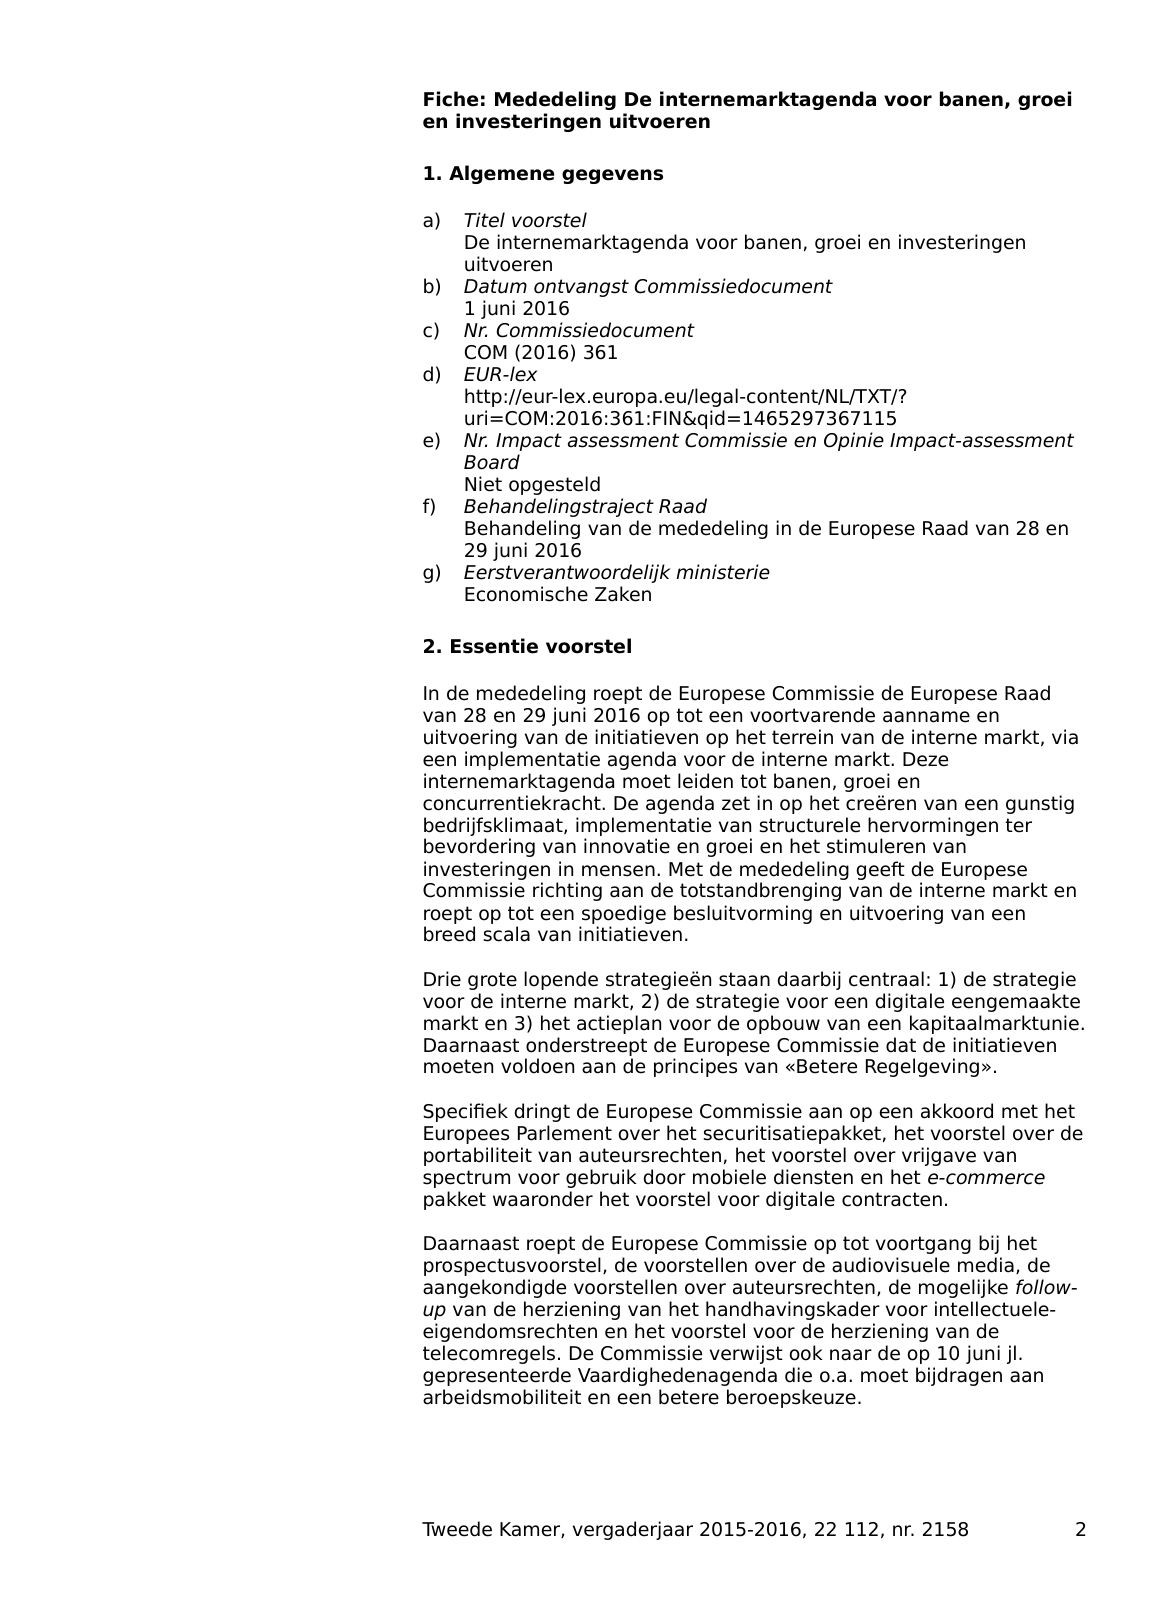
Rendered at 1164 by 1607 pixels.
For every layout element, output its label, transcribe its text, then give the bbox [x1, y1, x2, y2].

text Drie grote lopende strategieën staan daarbij centraal: 1) de strategie voor de interne markt, 2) de strategie voor een digitale eengemaakte markt en 3) het actieplan voor de opbouw van een kapitaalmarktunie. Daarnaast onderstreept de Europese Commissie dat de initiatieven moeten voldoen aan de principes van «Betere Regelgeving». [422, 968, 1087, 1078]
text http://eur-lex.europa.eu/legal-content/NL/TXT/?uri=COM:2016:361:FIN&qid=1465297367115 [464, 386, 1087, 430]
text COM (2016) 361 [464, 342, 1087, 364]
text d) EUR-lex [422, 364, 1087, 386]
text a) Titel voorstel [422, 210, 1087, 232]
subtitle 1. Algemene gegevens [422, 163, 1087, 185]
text f) Behandelingstraject Raad [422, 496, 1087, 518]
text Behandeling van de mededeling in de Europese Raad van 28 en 29 juni 2016 [464, 518, 1087, 562]
text Niet opgesteld [464, 474, 1087, 496]
subtitle 2. Essentie voorstel [422, 636, 1087, 658]
text Daarnaast roept de Europese Commissie op tot voortgang bij het prospectusvoorstel, de voorstellen over de audiovisuele media, de aangekondigde voorstellen over auteursrechten, de mogelijke follow-up van de herziening van het handhavingskader voor intellectuele-eigendomsrechten en het voorstel voor de herziening van de telecomregels. De Commissie verwijst ook naar de op 10 juni jl. gepresenteerde Vaardighedenagenda die o.a. moet bijdragen aan arbeidsmobiliteit en een betere beroepskeuze. [422, 1233, 1087, 1408]
text In de mededeling roept de Europese Commissie de Europese Raad van 28 en 29 juni 2016 op tot een voortvarende aanname en uitvoering van de initiatieven op het terrein van de interne markt, via een implementatie agenda voor de interne markt. Deze internemarktagenda moet leiden tot banen, groei en concurrentiekracht. De agenda zet in op het creëren van een gunstig bedrijfsklimaat, implementatie van structurele hervormingen ter bevordering van innovatie en groei en het stimuleren van investeringen in mensen. Met de mededeling geeft de Europese Commissie richting aan de totstandbrenging van de interne markt en roept op tot een spoedige besluitvorming en uitvoering van een breed scala van initiatieven. [422, 683, 1087, 946]
subtitle Fiche: Mededeling De internemarktagenda voor banen, groei en investeringen uitvoeren [422, 89, 1087, 133]
text De internemarktagenda voor banen, groei en investeringen uitvoeren [464, 232, 1087, 276]
text g) Eerstverantwoordelijk ministerie [422, 562, 1087, 584]
text Economische Zaken [464, 584, 1087, 606]
text 1 juni 2016 [464, 298, 1087, 320]
text b) Datum ontvangst Commissiedocument [422, 276, 1087, 298]
text e) Nr. Impact assessment Commissie en Opinie Impact-assessment Board [422, 430, 1087, 474]
text c) Nr. Commissiedocument [422, 320, 1087, 342]
text Specifiek dringt de Europese Commissie aan op een akkoord met het Europees Parlement over het securitisatiepakket, het voorstel over de portabiliteit van auteursrechten, het voorstel over vrijgave van spectrum voor gebruik door mobiele diensten en het e-commerce pakket waaronder het voorstel voor digitale contracten. [422, 1101, 1087, 1211]
